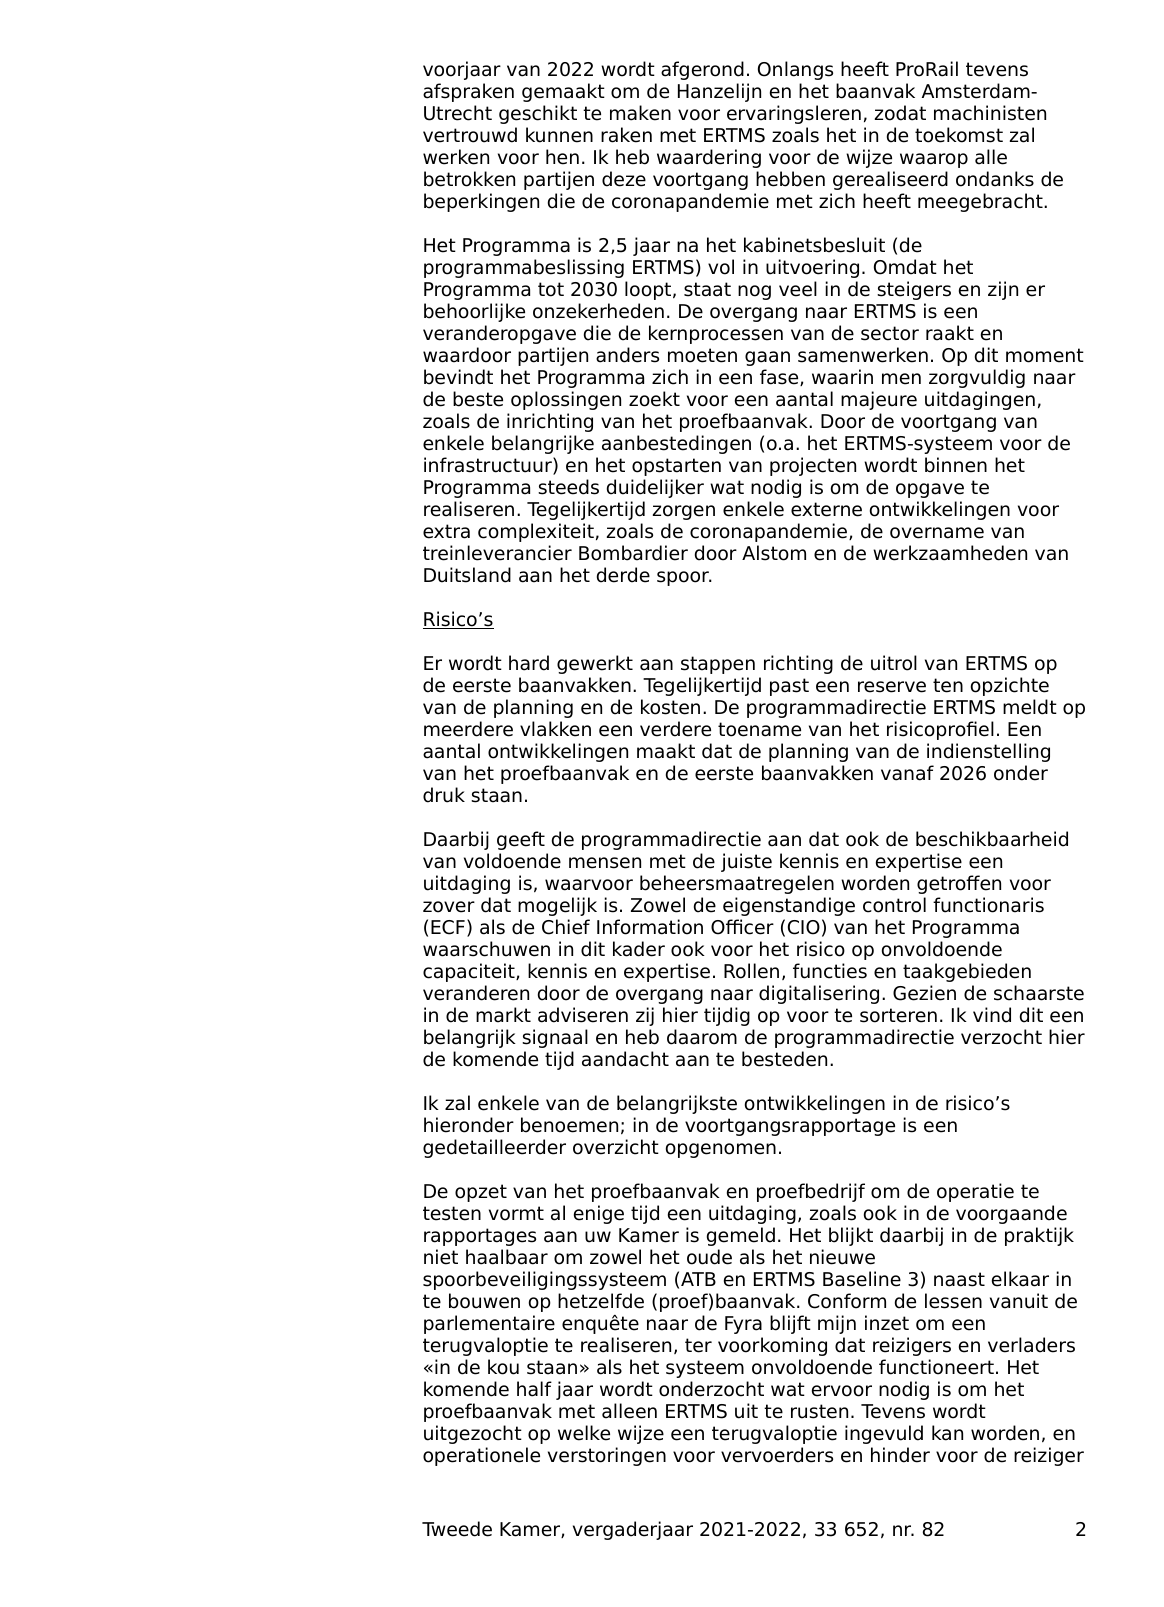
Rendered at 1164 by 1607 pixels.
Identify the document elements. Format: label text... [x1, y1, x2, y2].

text Daarbij geeft de programmadirectie aan dat ook de beschikbaarheid van voldoende mensen met de juiste kennis en expertise een uitdaging is, waarvoor beheersmaatregelen worden getroffen voor zover dat mogelijk is. Zowel de eigenstandige control functionaris (ECF) als de Chief Information Officer (CIO) van het Programma waarschuwen in dit kader ook voor het risico op onvoldoende capaciteit, kennis en expertise. Rollen, functies en taakgebieden veranderen door de overgang naar digitalisering. Gezien de schaarste in de markt adviseren zij hier tijdig op voor te sorteren. Ik vind dit een belangrijk signaal en heb daarom de programmadirectie verzocht hier de komende tijd aandacht aan te besteden. [422, 829, 1087, 1071]
subtitle Risico’s [422, 609, 1087, 631]
text voorjaar van 2022 wordt afgerond. Onlangs heeft ProRail tevens afspraken gemaakt om de Hanzelijn en het baanvak Amsterdam-Utrecht geschikt te maken voor ervaringsleren, zodat machinisten vertrouwd kunnen raken met ERTMS zoals het in de toekomst zal werken voor hen. Ik heb waardering voor de wijze waarop alle betrokken partijen deze voortgang hebben gerealiseerd ondanks de beperkingen die de coronapandemie met zich heeft meegebracht. [422, 59, 1087, 213]
text De opzet van het proefbaanvak en proefbedrijf om de operatie te testen vormt al enige tijd een uitdaging, zoals ook in de voorgaande rapportages aan uw Kamer is gemeld. Het blijkt daarbij in de praktijk niet haalbaar om zowel het oude als het nieuwe spoorbeveiligingssysteem (ATB en ERTMS Baseline 3) naast elkaar in te bouwen op hetzelfde (proef)baanvak. Conform de lessen vanuit de parlementaire enquête naar de Fyra blijft mijn inzet om een terugvaloptie te realiseren, ter voorkoming dat reizigers en verladers «in de kou staan» als het systeem onvoldoende functioneert. Het komende half jaar wordt onderzocht wat ervoor nodig is om het proefbaanvak met alleen ERTMS uit te rusten. Tevens wordt uitgezocht op welke wijze een terugvaloptie ingevuld kan worden, en operationele verstoringen voor vervoerders en hinder voor de reiziger [422, 1181, 1087, 1467]
text Het Programma is 2,5 jaar na het kabinetsbesluit (de programmabeslissing ERTMS) vol in uitvoering. Omdat het Programma tot 2030 loopt, staat nog veel in de steigers en zijn er behoorlijke onzekerheden. De overgang naar ERTMS is een veranderopgave die de kernprocessen van de sector raakt en waardoor partijen anders moeten gaan samenwerken. Op dit moment bevindt het Programma zich in een fase, waarin men zorgvuldig naar de beste oplossingen zoekt voor een aantal majeure uitdagingen, zoals de inrichting van het proefbaanvak. Door de voortgang van enkele belangrijke aanbestedingen (o.a. het ERTMS-systeem voor de infrastructuur) en het opstarten van projecten wordt binnen het Programma steeds duidelijker wat nodig is om de opgave te realiseren. Tegelijkertijd zorgen enkele externe ontwikkelingen voor extra complexiteit, zoals de coronapandemie, de overname van treinleverancier Bombardier door Alstom en de werkzaamheden van Duitsland aan het derde spoor. [422, 235, 1087, 587]
text Ik zal enkele van de belangrijkste ontwikkelingen in de risico’s hieronder benoemen; in de voortgangsrapportage is een gedetailleerder overzicht opgenomen. [422, 1093, 1087, 1159]
text Er wordt hard gewerkt aan stappen richting de uitrol van ERTMS op de eerste baanvakken. Tegelijkertijd past een reserve ten opzichte van de planning en de kosten. De programmadirectie ERTMS meldt op meerdere vlakken een verdere toename van het risicoprofiel. Een aantal ontwikkelingen maakt dat de planning van de indienstelling van het proefbaanvak en de eerste baanvakken vanaf 2026 onder druk staan. [422, 653, 1087, 807]
